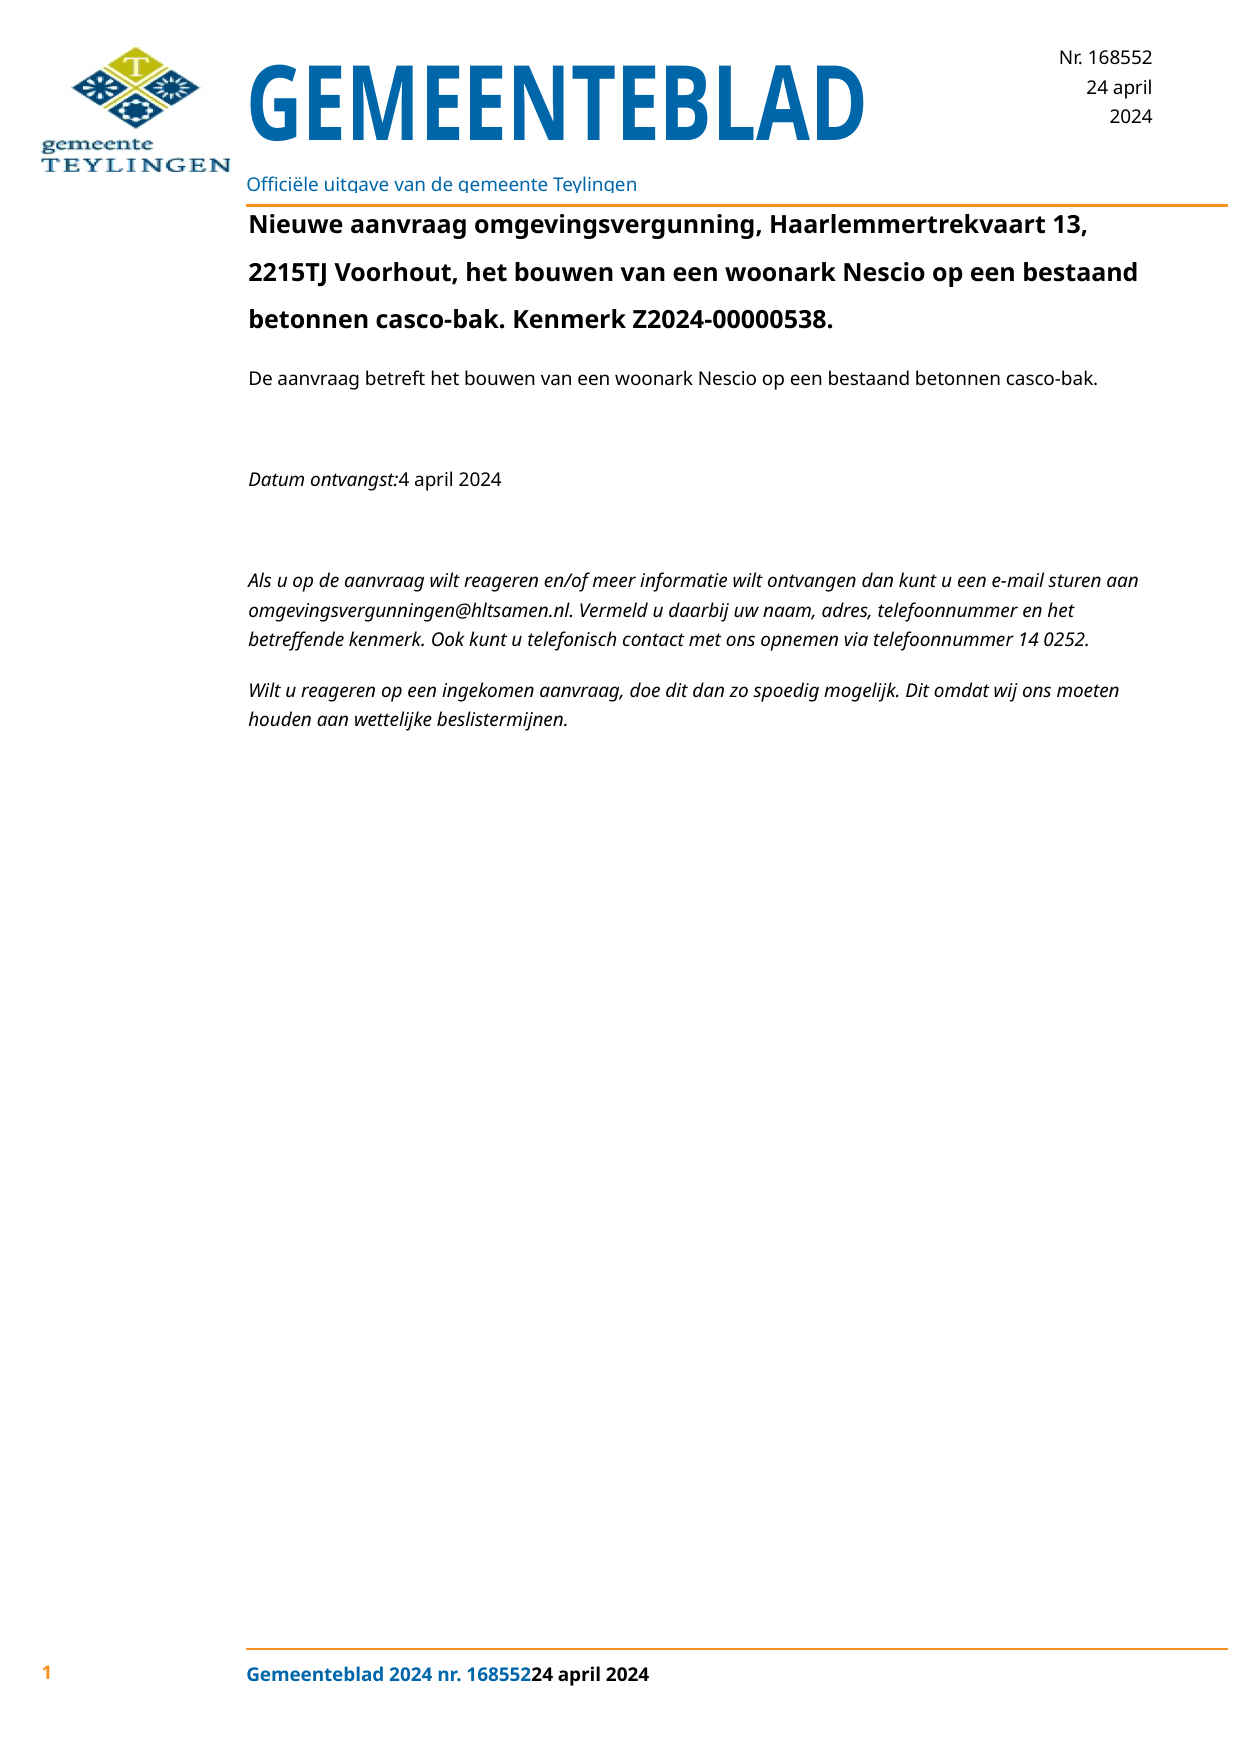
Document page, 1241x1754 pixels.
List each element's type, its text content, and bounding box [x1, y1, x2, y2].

text De aanvraag betreft het bouwen van een woonark Nescio op een bestaand betonnen casco-bak. [248, 366, 1152, 391]
text Als u op de aanvraag wilt reageren en/of meer informatie wilt ontvangen dan kunt u een e-mail sturen aan omgevingsvergunningen@hltsamen.nl. Vermeld u daarbij uw naam, adres, telefoonnummer en het betreffende kenmerk. Ook kunt u telefonisch contact met ons opnemen via telefoonnummer 14 0252. [248, 567, 1152, 652]
text Nieuwe aanvraag omgevingsvergunning, Haarlemmertrekvaart 13, 2215TJ Voorhout, het bouwen van een woonark Nescio op een bestaand betonnen casco-bak. Kenmerk Z2024-00000538. [248, 207, 1152, 336]
text Wilt u reageren op een ingekomen aanvraag, doe dit dan zo spoedig mogelijk. Dit omdat wij ons moeten houden aan wettelijke beslistermijnen. [248, 677, 1152, 732]
text Datum ontvangst:4 april 2024 [248, 466, 1152, 492]
picture [41, 47, 231, 172]
